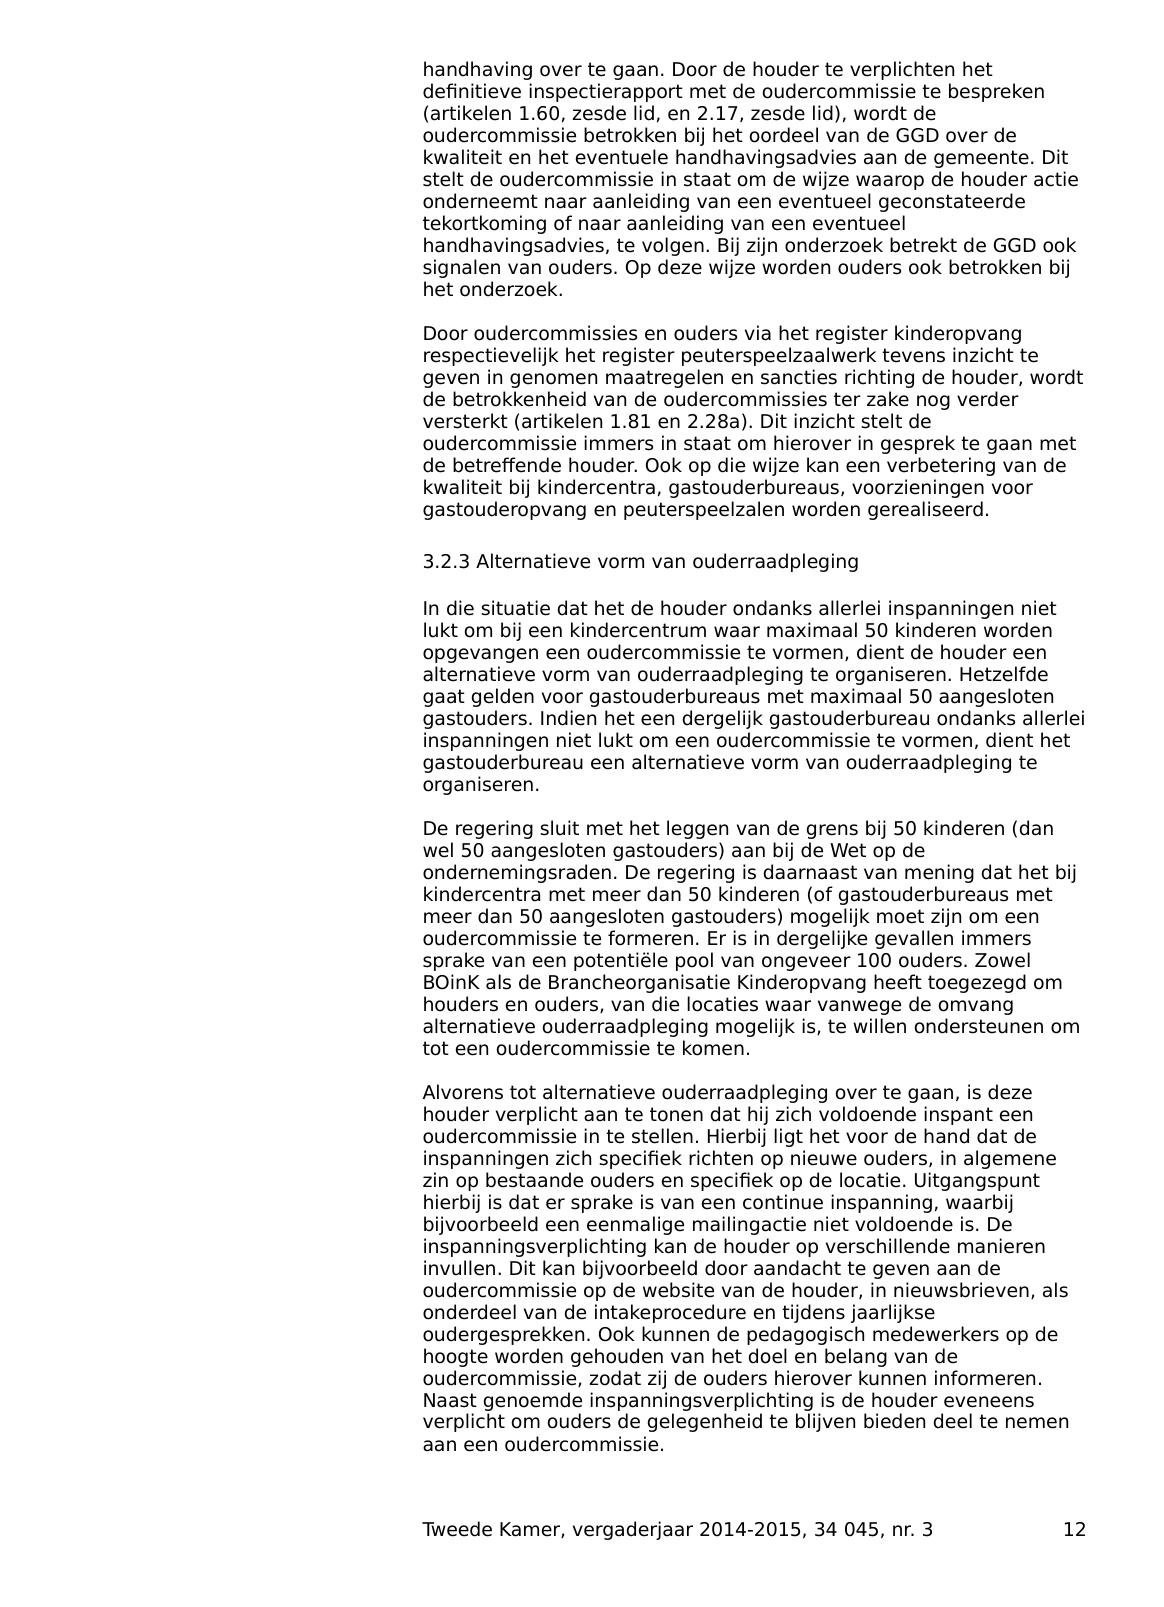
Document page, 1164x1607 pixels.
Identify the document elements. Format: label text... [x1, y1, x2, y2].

text handhaving over te gaan. Door de houder te verplichten het definitieve inspectierapport met de oudercommissie te bespreken (artikelen 1.60, zesde lid, en 2.17, zesde lid), wordt de oudercommissie betrokken bij het oordeel van de GGD over de kwaliteit en het eventuele handhavingsadvies aan de gemeente. Dit stelt de oudercommissie in staat om de wijze waarop de houder actie onderneemt naar aanleiding van een eventueel geconstateerde tekortkoming of naar aanleiding van een eventueel handhavingsadvies, te volgen. Bij zijn onderzoek betrekt de GGD ook signalen van ouders. Op deze wijze worden ouders ook betrokken bij het onderzoek. [422, 59, 1087, 301]
text In die situatie dat het de houder ondanks allerlei inspanningen niet lukt om bij een kindercentrum waar maximaal 50 kinderen worden opgevangen een oudercommissie te vormen, dient de houder een alternatieve vorm van ouderraadpleging te organiseren. Hetzelfde gaat gelden voor gastouderbureaus met maximaal 50 aangesloten gastouders. Indien het een dergelijk gastouderbureau ondanks allerlei inspanningen niet lukt om een oudercommissie te vormen, dient het gastouderbureau een alternatieve vorm van ouderraadpleging te organiseren. [422, 598, 1087, 796]
text Alvorens tot alternatieve ouderraadpleging over te gaan, is deze houder verplicht aan te tonen dat hij zich voldoende inspant een oudercommissie in te stellen. Hierbij ligt het voor de hand dat de inspanningen zich specifiek richten op nieuwe ouders, in algemene zin op bestaande ouders en specifiek op de locatie. Uitgangspunt hierbij is dat er sprake is van een continue inspanning, waarbij bijvoorbeeld een eenmalige mailingactie niet voldoende is. De inspanningsverplichting kan de houder op verschillende manieren invullen. Dit kan bijvoorbeeld door aandacht te geven aan de oudercommissie op de website van de houder, in nieuwsbrieven, als onderdeel van de intakeprocedure en tijdens jaarlijkse oudergesprekken. Ook kunnen de pedagogisch medewerkers op de hoogte worden gehouden van het doel en belang van de oudercommissie, zodat zij de ouders hierover kunnen informeren. [422, 1082, 1087, 1389]
text Naast genoemde inspanningsverplichting is de houder eveneens verplicht om ouders de gelegenheid te blijven bieden deel te nemen aan een oudercommissie. [422, 1389, 1087, 1455]
subtitle 3.2.3 Alternatieve vorm van ouderraadpleging [422, 551, 1087, 573]
text Door oudercommissies en ouders via het register kinderopvang respectievelijk het register peuterspeelzaalwerk tevens inzicht te geven in genomen maatregelen en sancties richting de houder, wordt de betrokkenheid van de oudercommissies ter zake nog verder versterkt (artikelen 1.81 en 2.28a). Dit inzicht stelt de oudercommissie immers in staat om hierover in gesprek te gaan met de betreffende houder. Ook op die wijze kan een verbetering van de kwaliteit bij kindercentra, gastouderbureaus, voorzieningen voor gastouderopvang en peuterspeelzalen worden gerealiseerd. [422, 323, 1087, 521]
text De regering sluit met het leggen van de grens bij 50 kinderen (dan wel 50 aangesloten gastouders) aan bij de Wet op de ondernemingsraden. De regering is daarnaast van mening dat het bij kindercentra met meer dan 50 kinderen (of gastouderbureaus met meer dan 50 aangesloten gastouders) mogelijk moet zijn om een oudercommissie te formeren. Er is in dergelijke gevallen immers sprake van een potentiële pool van ongeveer 100 ouders. Zowel BOinK als de Brancheorganisatie Kinderopvang heeft toegezegd om houders en ouders, van die locaties waar vanwege de omvang alternatieve ouderraadpleging mogelijk is, te willen ondersteunen om tot een oudercommissie te komen. [422, 818, 1087, 1059]
